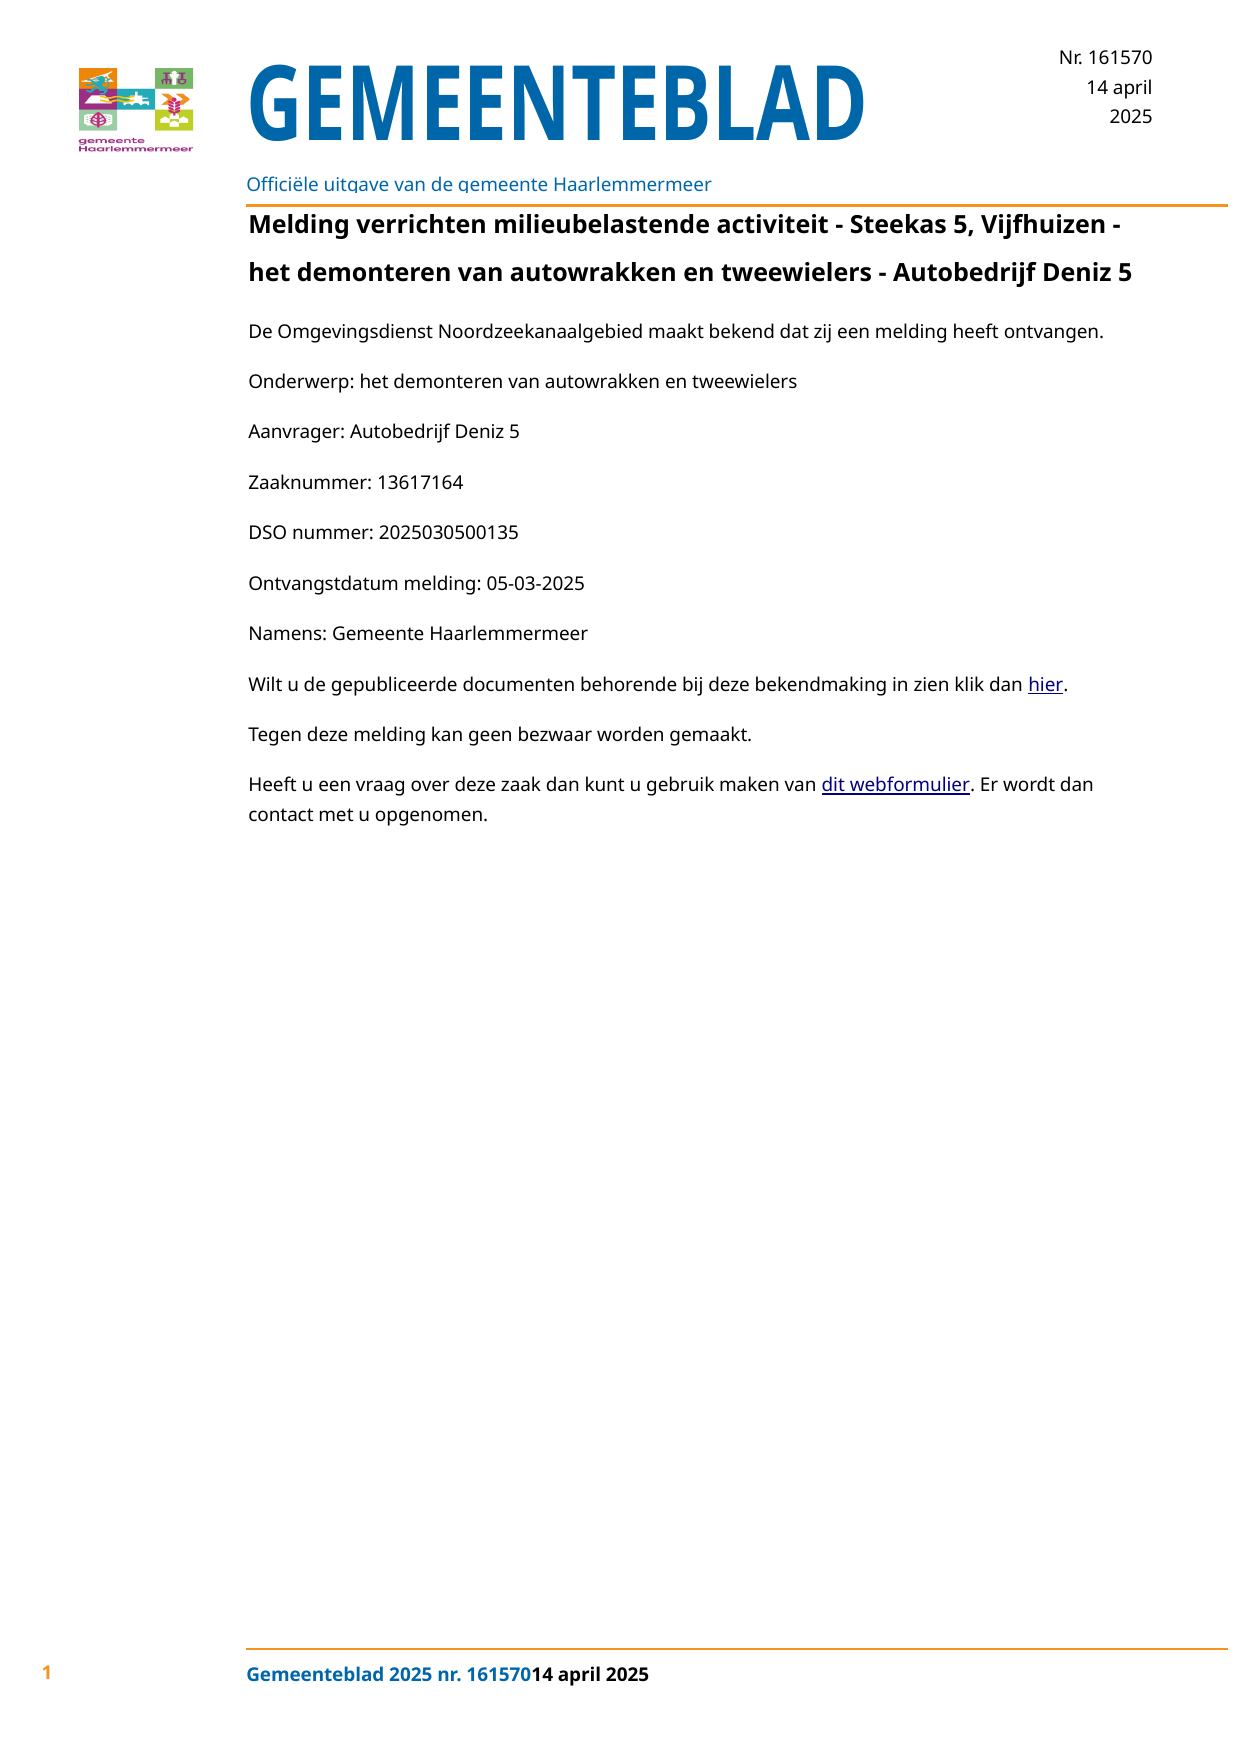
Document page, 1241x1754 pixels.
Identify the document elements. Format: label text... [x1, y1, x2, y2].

text Namens: Gemeente Haarlemmermeer [248, 620, 1152, 646]
text Melding verrichten milieubelastende activiteit - Steekas 5, Vijfhuizen - het demonteren van autowrakken en tweewielers - Autobedrijf Deniz 5 [248, 207, 1152, 288]
text DSO nummer: 2025030500135 [248, 519, 1152, 545]
text Wilt u de gepubliceerde documenten behorende bij deze bekendmaking in zien klik dan hier. [248, 671, 1152, 697]
text Zaaknummer: 13617164 [248, 469, 1152, 495]
picture [41, 47, 231, 172]
text Heeft u een vraag over deze zaak dan kunt u gebruik maken van dit webformulier. Er wordt dan contact met u opgenomen. [248, 772, 1152, 827]
text Tegen deze melding kan geen bezwaar worden gemaakt. [248, 721, 1152, 747]
text Onderwerp: het demonteren van autowrakken en tweewielers [248, 368, 1152, 394]
text Ontvangstdatum melding: 05-03-2025 [248, 570, 1152, 596]
text Aanvrager: Autobedrijf Deniz 5 [248, 419, 1152, 444]
text De Omgevingsdienst Noordzeekanaalgebied maakt bekend dat zij een melding heeft ontvangen. [248, 318, 1152, 344]
